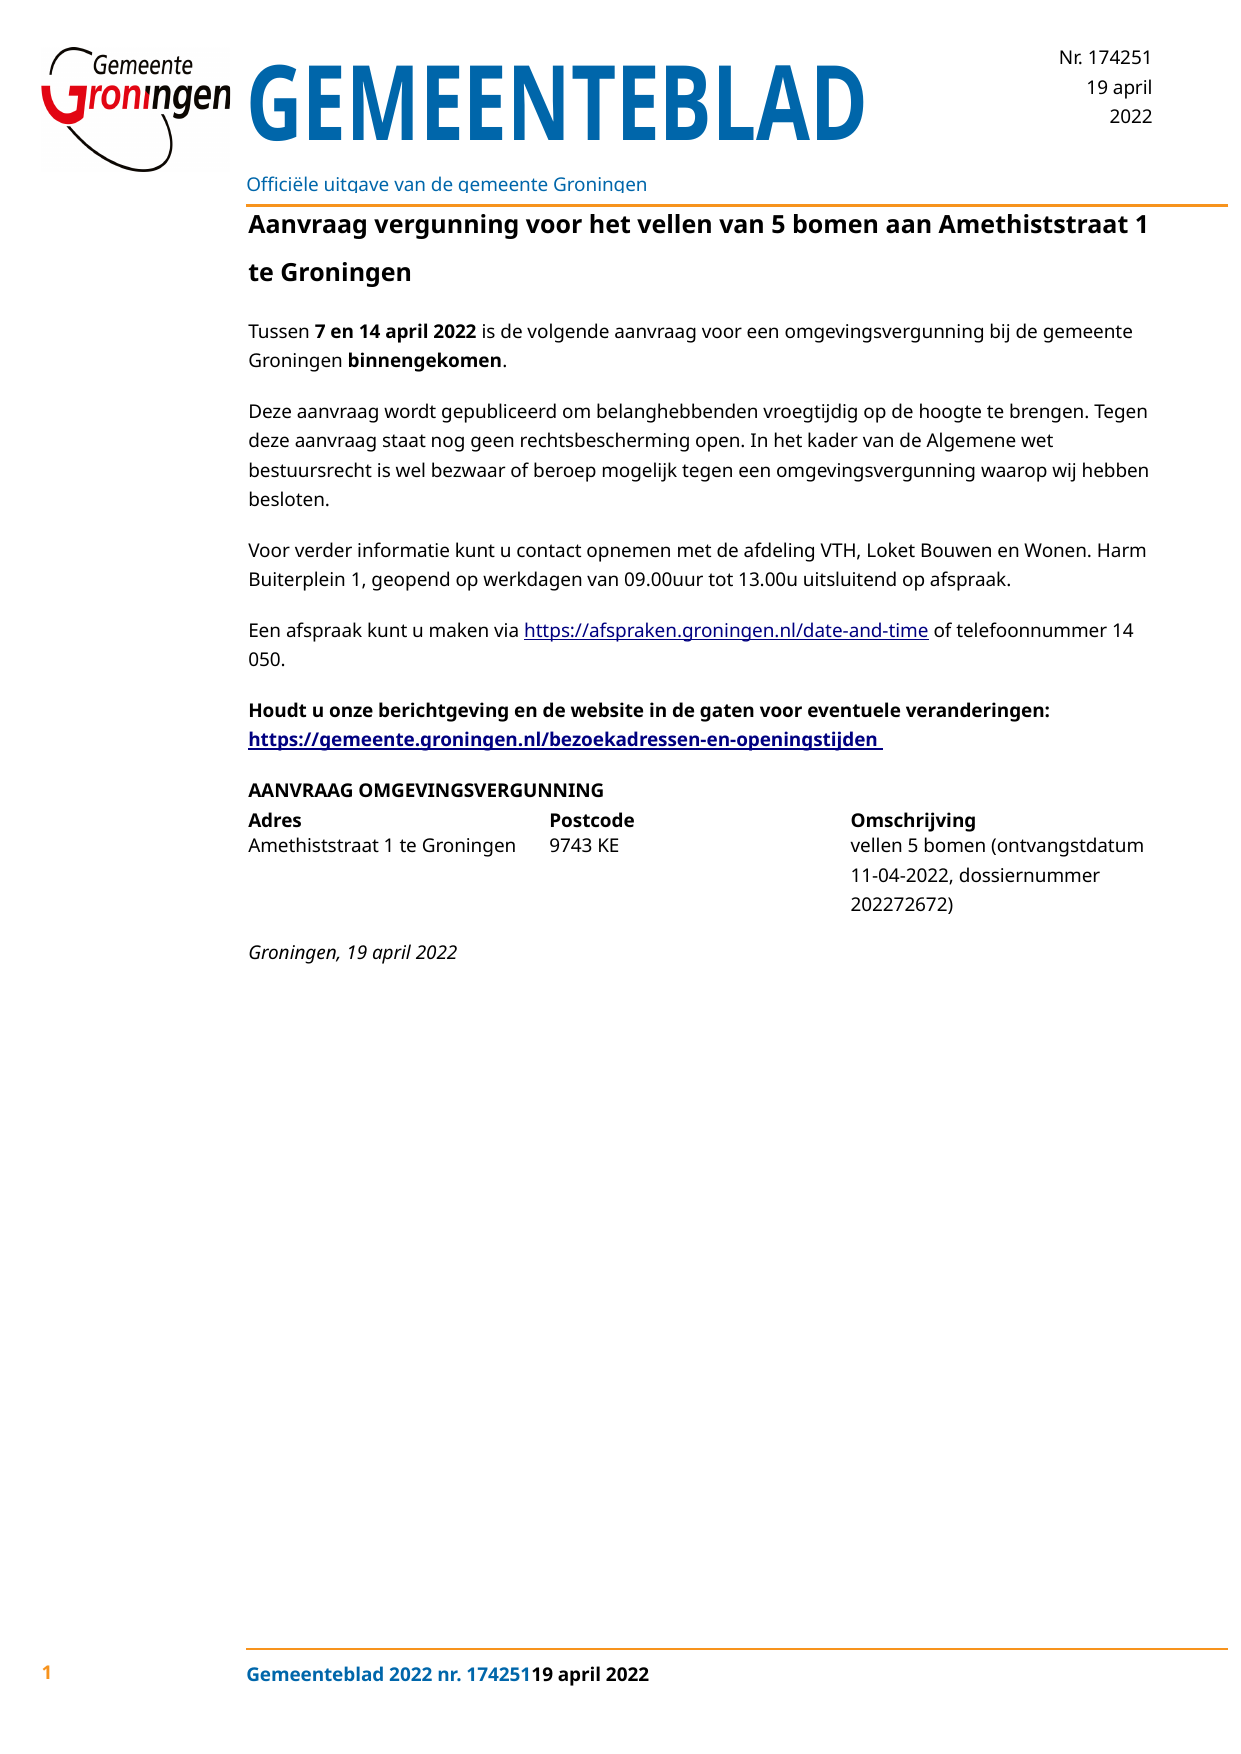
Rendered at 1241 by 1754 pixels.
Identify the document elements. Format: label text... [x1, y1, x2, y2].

text Een afspraak kunt u maken via https://afspraken.groningen.nl/date-and-time of telefoonnummer 14 050. [248, 617, 1152, 672]
text AANVRAAG OMGEVINGSVERGUNNING [248, 777, 1152, 803]
table_header Postcode [549, 807, 850, 832]
text Deze aanvraag wordt gepubliceerd om belanghebbenden vroegtijdig op de hoogte te brengen. Tegen deze aanvraag staat nog geen rechtsbescherming open. In het kader van de Algemene wet bestuursrecht is wel bezwaar of beroep mogelijk tegen een omgevingsvergunning waarop wij hebben besloten. [248, 398, 1152, 512]
table_cell Amethiststraat 1 te Groningen [248, 833, 549, 917]
text Tussen 7 en 14 april 2022 is de volgende aanvraag voor een omgevingsvergunning bij de gemeente Groningen binnengekomen. [248, 318, 1152, 373]
table_header Adres [248, 807, 549, 832]
picture [41, 47, 231, 172]
text Voor verder informatie kunt u contact opnemen met de afdeling VTH, Loket Bouwen en Wonen. Harm Buiterplein 1, geopend op werkdagen van 09.00uur tot 13.00u uitsluitend op afspraak. [248, 537, 1152, 592]
table_header Omschrijving [850, 807, 1152, 832]
text Aanvraag vergunning voor het vellen van 5 bomen aan Amethiststraat 1 te Groningen [248, 207, 1152, 288]
table_cell vellen 5 bomen (ontvangstdatum 11-04-2022, dossiernummer 202272672) [850, 833, 1152, 917]
table_cell 9743 KE [549, 833, 850, 917]
text Houdt u onze berichtgeving en de website in de gaten voor eventuele veranderingen: https://gemeente.groningen.nl/bezoekadressen-en-openingstijden [248, 697, 1152, 752]
text Groningen, 19 april 2022 [248, 939, 1152, 964]
